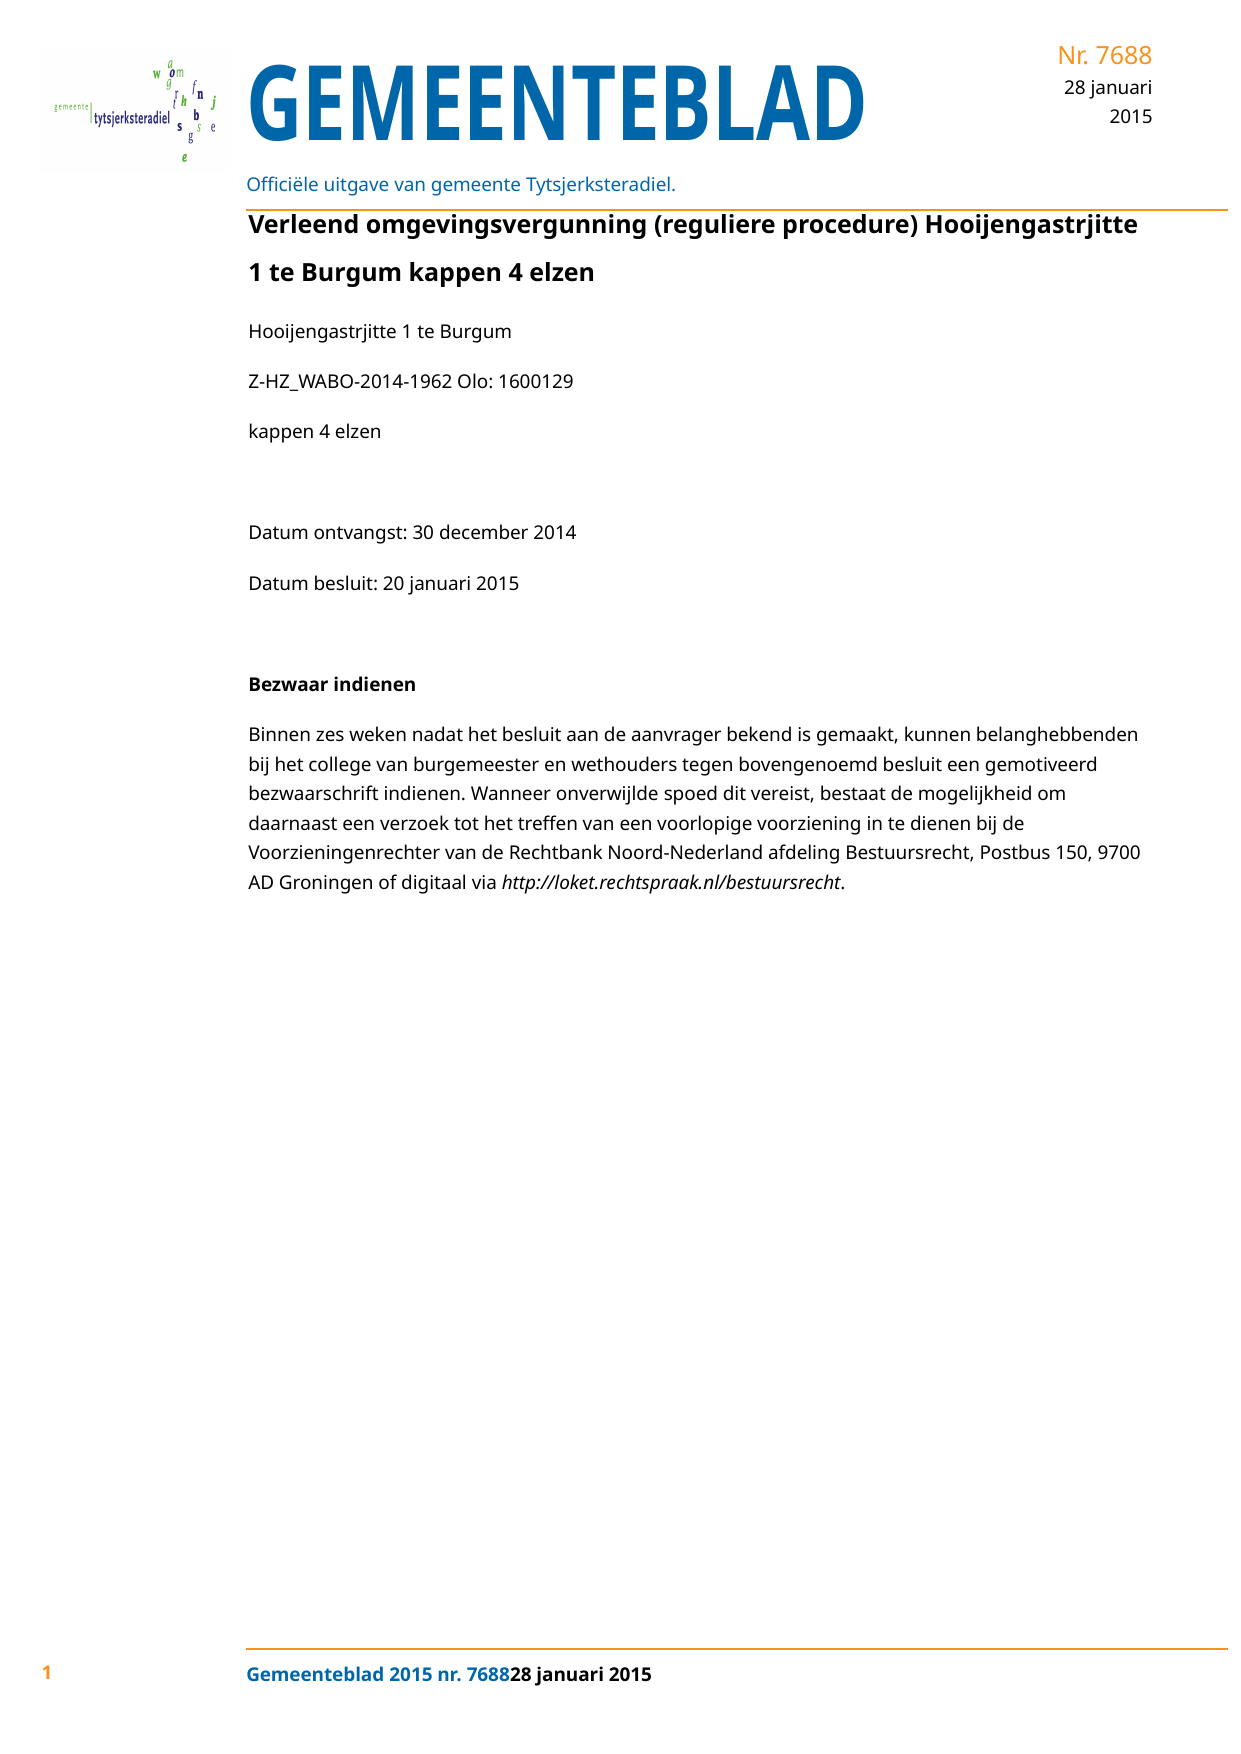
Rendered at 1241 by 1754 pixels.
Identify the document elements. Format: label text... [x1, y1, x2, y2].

picture [41, 47, 231, 172]
text Datum besluit: 20 januari 2015 [248, 570, 1152, 596]
text Datum ontvangst: 30 december 2014 [248, 519, 1152, 545]
text kappen 4 elzen [248, 419, 1152, 444]
text Z-HZ_WABO-2014-1962 Olo: 1600129 [248, 368, 1152, 394]
text Verleend omgevingsvergunning (reguliere procedure) Hooijengastrjitte 1 te Burgum kappen 4 elzen [248, 211, 1152, 288]
text Hooijengastrjitte 1 te Burgum [248, 318, 1152, 344]
text Binnen zes weken nadat het besluit aan de aanvrager bekend is gemaakt, kunnen belanghebbenden bij het college van burgemeester en wethouders tegen bovengenoemd besluit een gemotiveerd bezwaarschrift indienen. Wanneer onverwijlde spoed dit vereist, bestaat de mogelijkheid om daarnaast een verzoek tot het treffen van een voorlopige voorziening in te dienen bij de Voorzieningenrechter van de Rechtbank Noord-Nederland afdeling Bestuursrecht, Postbus 150, 9700 AD Groningen of digitaal via http://loket.rechtspraak.nl/bestuursrecht. [248, 721, 1152, 895]
text Bezwaar indienen [248, 671, 1152, 697]
